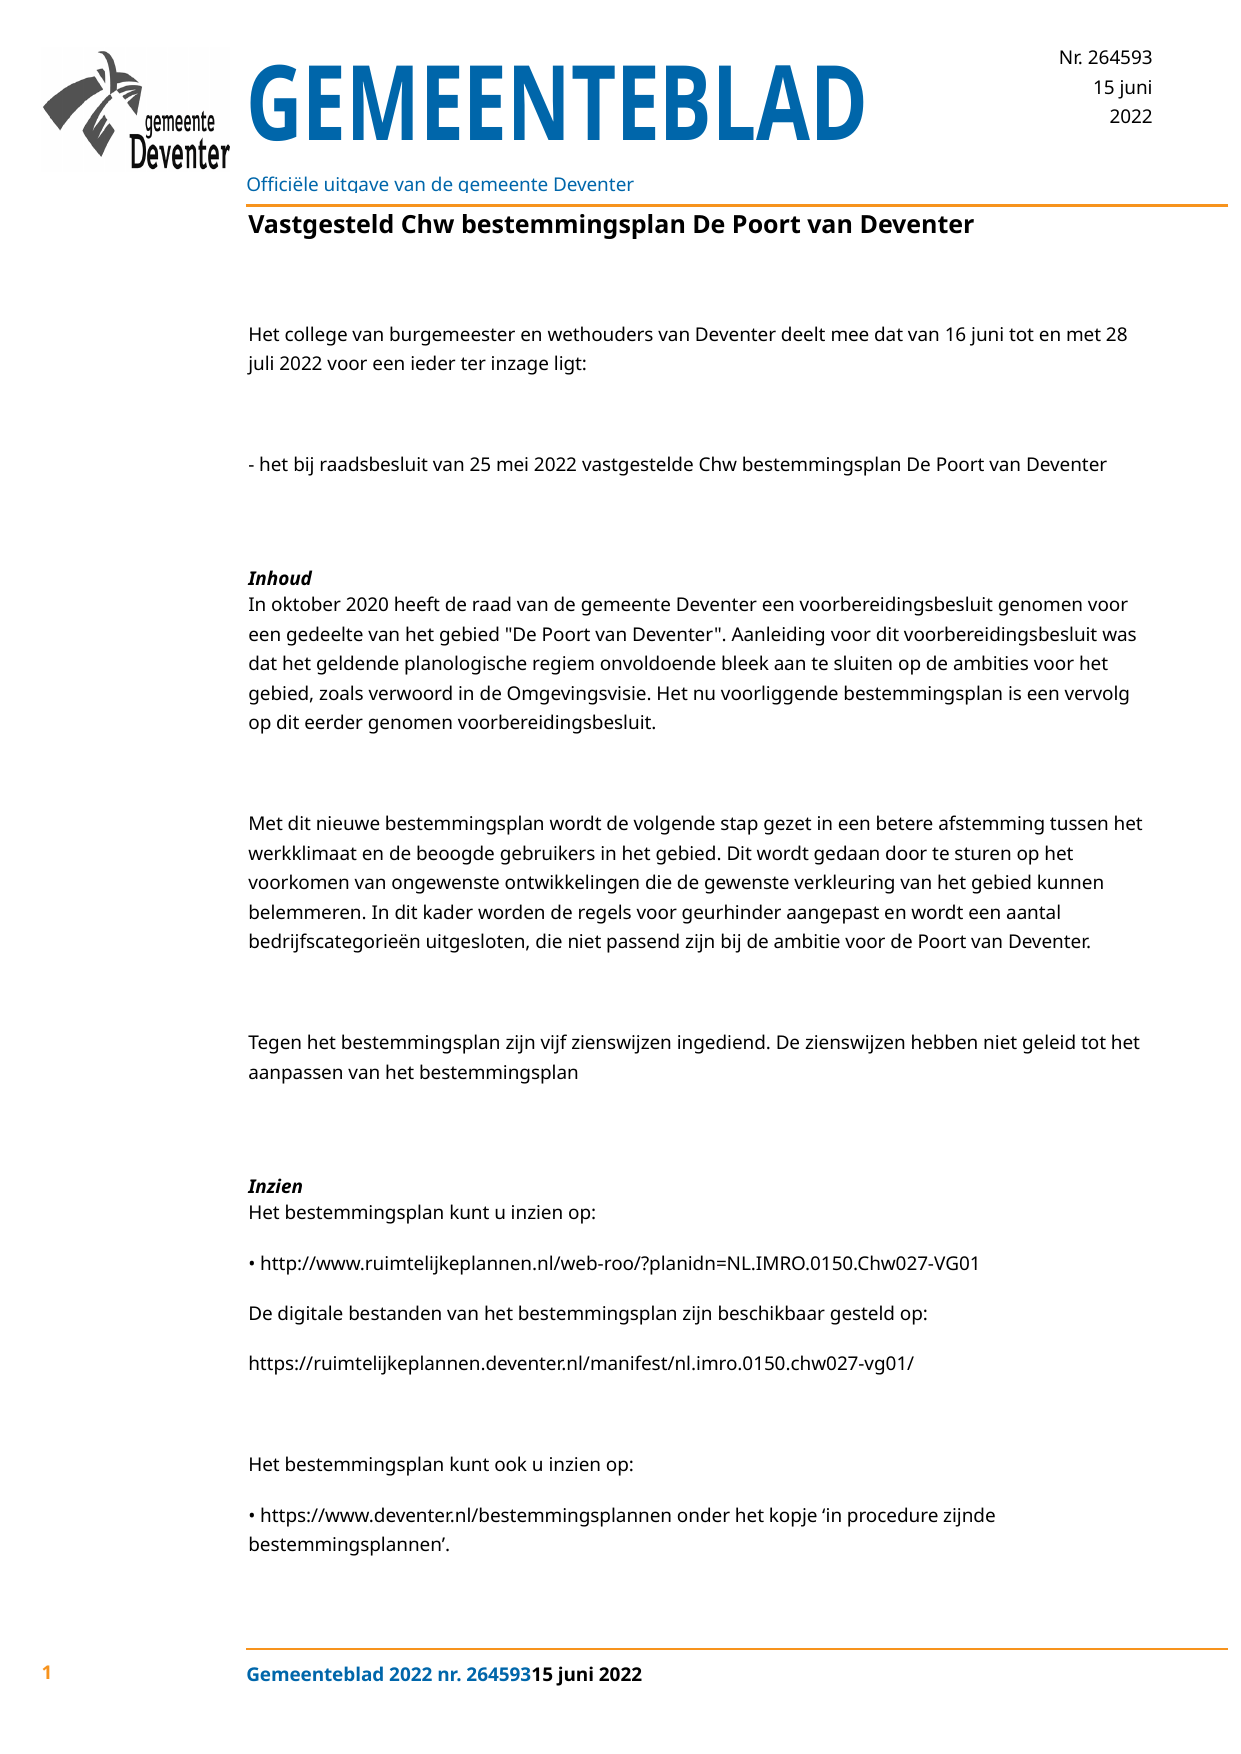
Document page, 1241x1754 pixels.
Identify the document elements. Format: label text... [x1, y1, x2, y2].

text https://ruimtelijkeplannen.deventer.nl/manifest/nl.imro.0150.chw027-vg01/ [248, 1351, 1152, 1376]
text Met dit nieuwe bestemmingsplan wordt de volgende stap gezet in een betere afstemming tussen het werkklimaat en de beoogde gebruikers in het gebied. Dit wordt gedaan door te sturen op het voorkomen van ongewenste ontwikkelingen die de gewenste verkleuring van het gebied kunnen belemmeren. In dit kader worden de regels voor geurhinder aangepast en wordt een aantal bedrijfscategorieën uitgesloten, die niet passend zijn bij de ambitie voor de Poort van Deventer. [248, 810, 1152, 954]
text • http://www.ruimtelijkeplannen.nl/web-roo/?planidn=NL.IMRO.0150.Chw027-VG01 [248, 1250, 1152, 1275]
text Tegen het bestemmingsplan zijn vijf zienswijzen ingediend. De zienswijzen hebben niet geleid tot het aanpassen van het bestemmingsplan [248, 1029, 1152, 1085]
text De digitale bestanden van het bestemmingsplan zijn beschikbaar gesteld op: [248, 1300, 1152, 1326]
text • https://www.deventer.nl/bestemmingsplannen onder het kopje ‘in procedure zijnde bestemmingsplannen’. [248, 1502, 1152, 1557]
text - het bij raadsbesluit van 25 mei 2022 vastgestelde Chw bestemmingsplan De Poort van Deventer [248, 451, 1152, 477]
text Inzien [248, 1173, 1152, 1199]
text Het college van burgemeester en wethouders van Deventer deelt mee dat van 16 juni tot en met 28 juli 2022 voor een ieder ter inzage ligt: [248, 321, 1152, 376]
text Vastgesteld Chw bestemmingsplan De Poort van Deventer [248, 207, 1152, 241]
text Inhoud [248, 566, 1152, 591]
text Het bestemmingsplan kunt ook u inzien op: [248, 1451, 1152, 1477]
text Het bestemmingsplan kunt u inzien op: [248, 1199, 1152, 1225]
picture [41, 47, 231, 172]
text In oktober 2020 heeft de raad van de gemeente Deventer een voorbereidingsbesluit genomen voor een gedeelte van het gebied "De Poort van Deventer". Aanleiding voor dit voorbereidingsbesluit was dat het geldende planologische regiem onvoldoende bleek aan te sluiten op de ambities voor het gebied, zoals verwoord in de Omgevingsvisie. Het nu voorliggende bestemmingsplan is een vervolg op dit eerder genomen voorbereidingsbesluit. [248, 591, 1152, 735]
